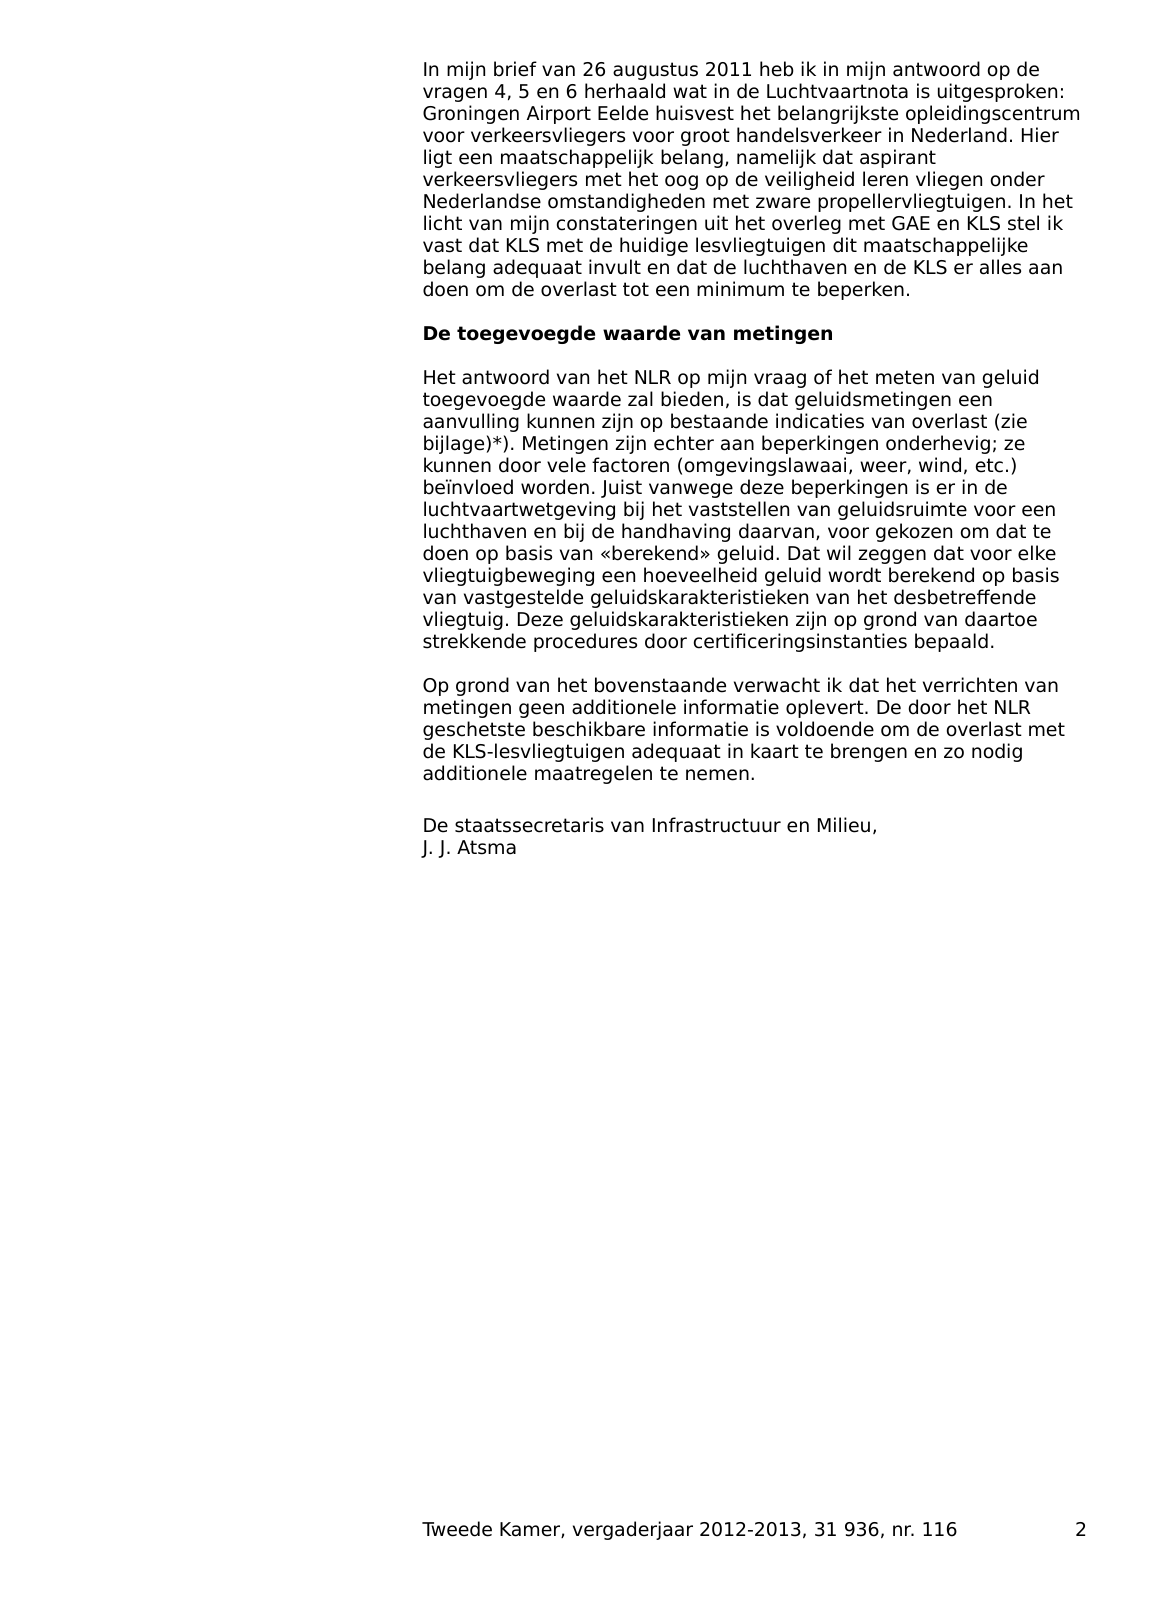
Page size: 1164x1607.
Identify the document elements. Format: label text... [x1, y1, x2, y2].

text De staatssecretaris van Infrastructuur en Milieu, J. J. Atsma [422, 815, 1087, 859]
text Het antwoord van het NLR op mijn vraag of het meten van geluid toegevoegde waarde zal bieden, is dat geluidsmetingen een aanvulling kunnen zijn op bestaande indicaties van overlast (zie bijlage)*). Metingen zijn echter aan beperkingen onderhevig; ze kunnen door vele factoren (omgevingslawaai, weer, wind, etc.) beïnvloed worden. Juist vanwege deze beperkingen is er in de luchtvaartwetgeving bij het vaststellen van geluidsruimte voor een luchthaven en bij de handhaving daarvan, voor gekozen om dat te doen op basis van «berekend» geluid. Dat wil zeggen dat voor elke vliegtuigbeweging een hoeveelheid geluid wordt berekend op basis van vastgestelde geluidskarakteristieken van het desbetreffende vliegtuig. Deze geluidskarakteristieken zijn op grond van daartoe strekkende procedures door certificeringsinstanties bepaald. [422, 367, 1087, 653]
text In mijn brief van 26 augustus 2011 heb ik in mijn antwoord op de vragen 4, 5 en 6 herhaald wat in de Luchtvaartnota is uitgesproken: Groningen Airport Eelde huisvest het belangrijkste opleidingscentrum voor verkeersvliegers voor groot handelsverkeer in Nederland. Hier ligt een maatschappelijk belang, namelijk dat aspirant verkeersvliegers met het oog op de veiligheid leren vliegen onder Nederlandse omstandigheden met zware propellervliegtuigen. In het licht van mijn constateringen uit het overleg met GAE en KLS stel ik vast dat KLS met de huidige lesvliegtuigen dit maatschappelijke belang adequaat invult en dat de luchthaven en de KLS er alles aan doen om de overlast tot een minimum te beperken. [422, 59, 1087, 301]
text Op grond van het bovenstaande verwacht ik dat het verrichten van metingen geen additionele informatie oplevert. De door het NLR geschetste beschikbare informatie is voldoende om de overlast met de KLS-lesvliegtuigen adequaat in kaart te brengen en zo nodig additionele maatregelen te nemen. [422, 675, 1087, 785]
subtitle De toegevoegde waarde van metingen [422, 323, 1087, 345]
